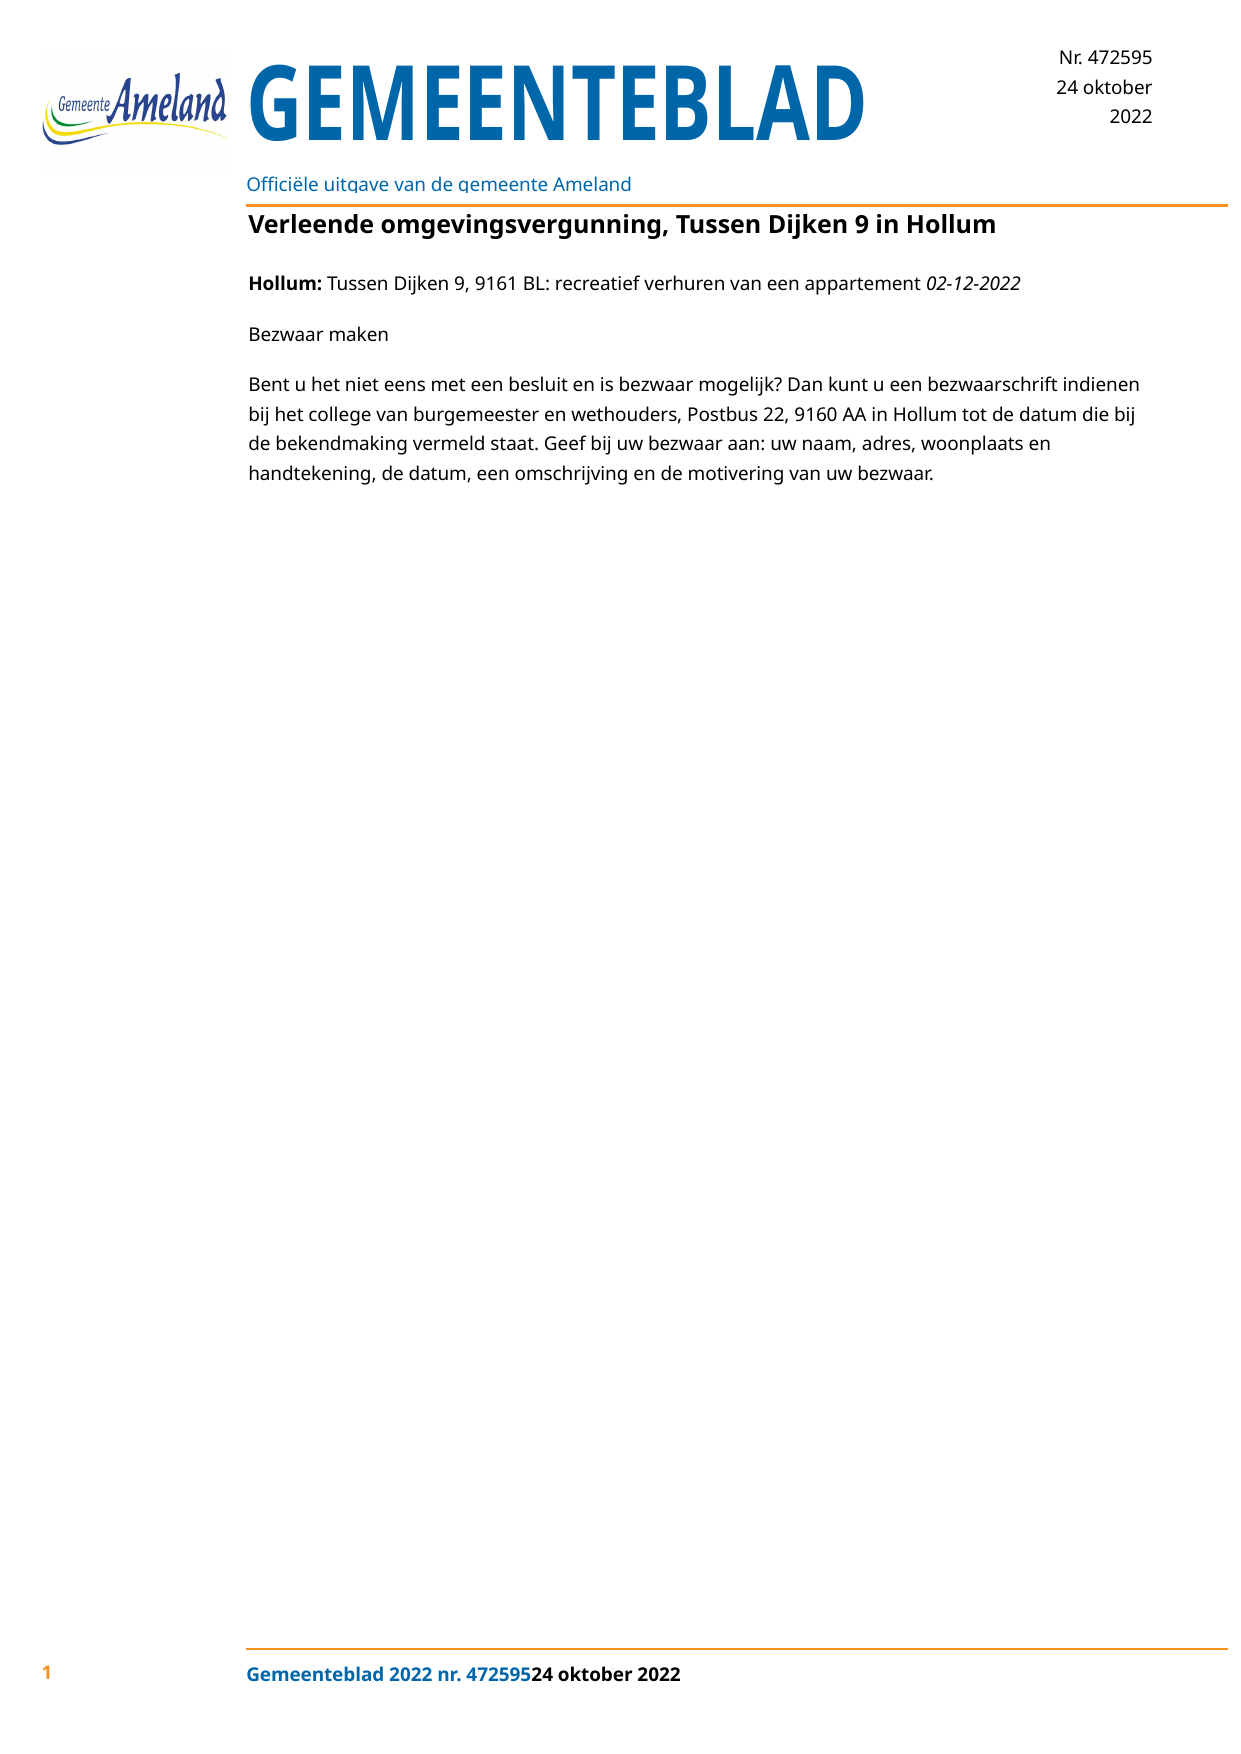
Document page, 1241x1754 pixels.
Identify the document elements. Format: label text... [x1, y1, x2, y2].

text Hollum: Tussen Dijken 9, 9161 BL: recreatief verhuren van een appartement 02-12-2022 [248, 270, 1152, 296]
text Verleende omgevingsvergunning, Tussen Dijken 9 in Hollum [248, 207, 1152, 241]
text Bent u het niet eens met een besluit en is bezwaar mogelijk? Dan kunt u een bezwaarschrift indienen bij het college van burgemeester en wethouders, Postbus 22, 9160 AA in Hollum tot de datum die bij de bekendmaking vermeld staat. Geef bij uw bezwaar aan: uw naam, adres, woonplaats en handtekening, de datum, een omschrijving en de motivering van uw bezwaar. [248, 371, 1152, 486]
picture [41, 47, 231, 172]
text Bezwaar maken [248, 321, 1152, 346]
